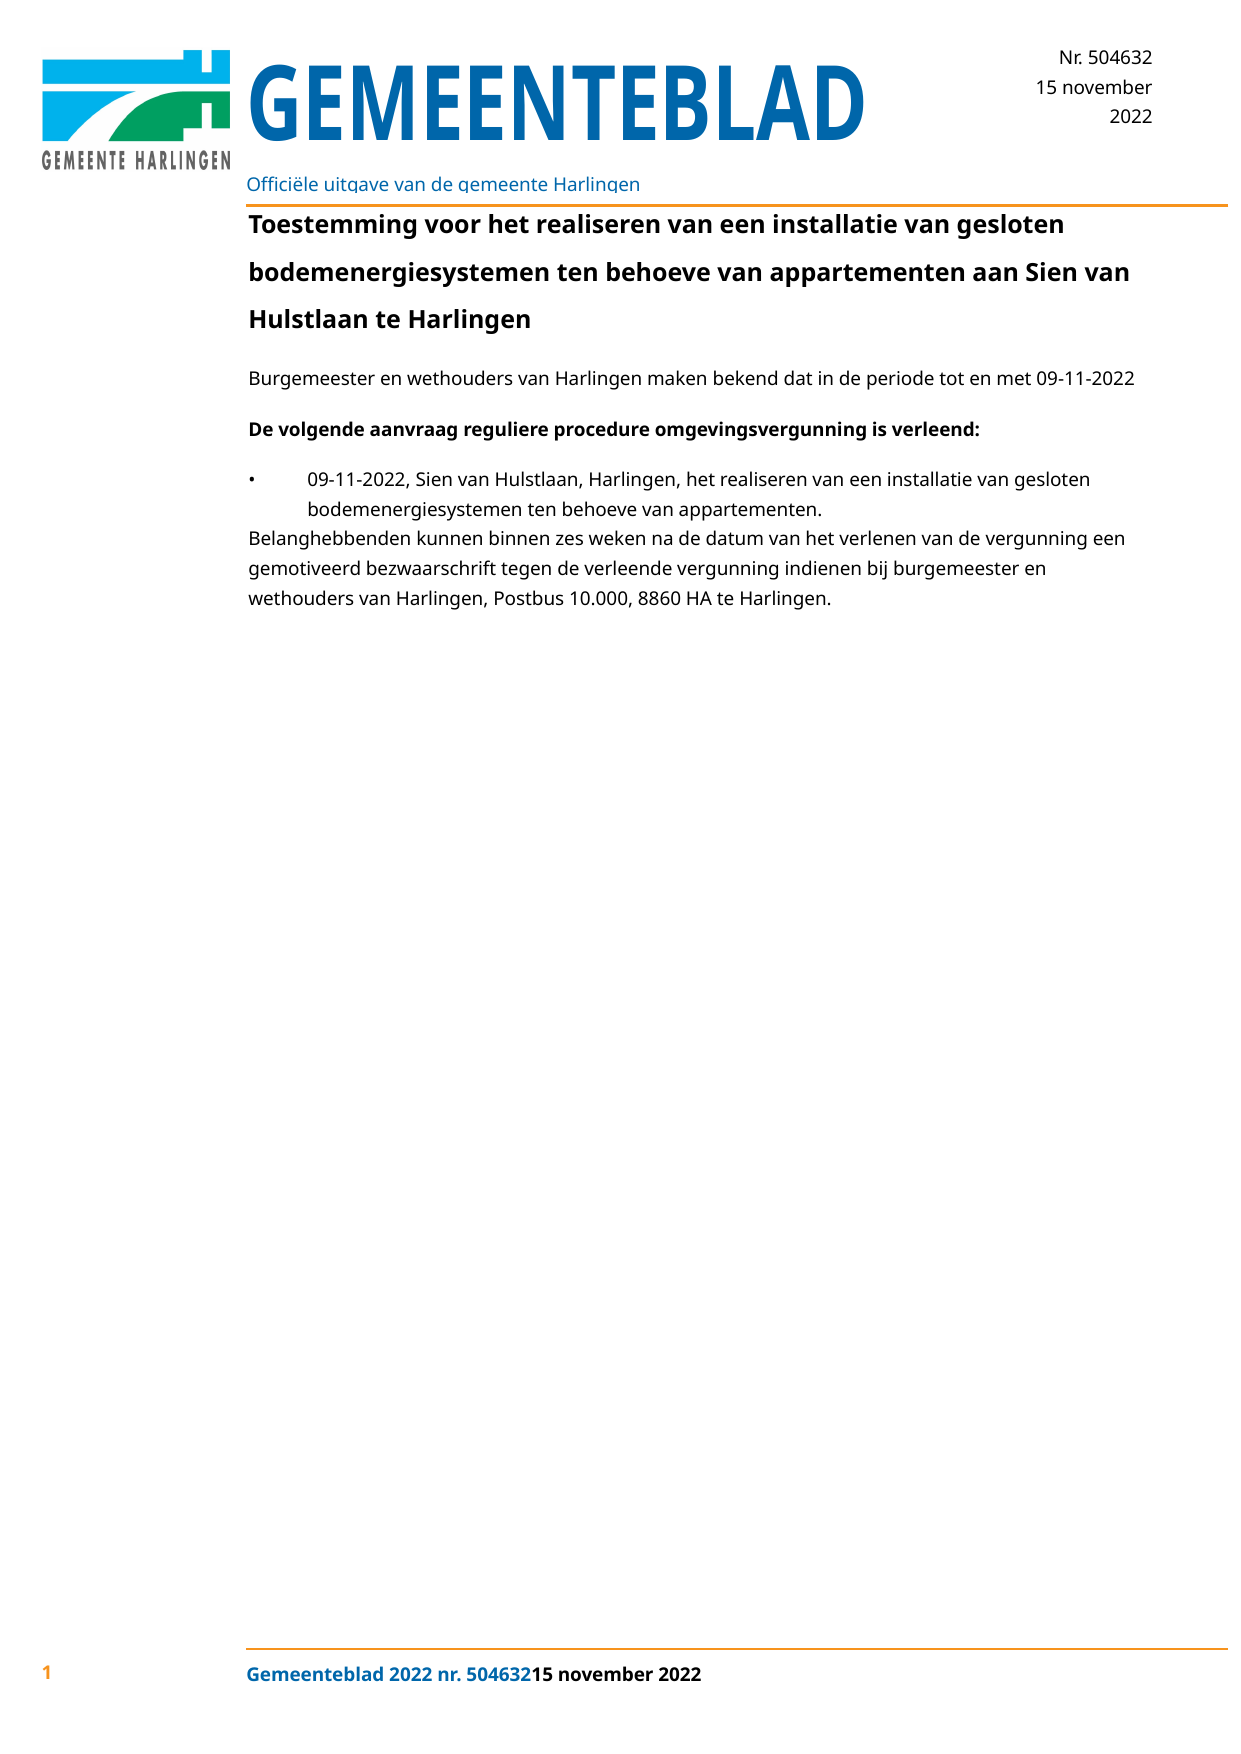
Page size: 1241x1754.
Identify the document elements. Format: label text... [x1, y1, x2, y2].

list 09-11-2022, Sien van Hulstlaan, Harlingen, het realiseren van een installatie van gesloten bodemenergiesystemen ten behoeve van appartementen. [248, 466, 1152, 522]
text Toestemming voor het realiseren van een installatie van gesloten bodemenergiesystemen ten behoeve van appartementen aan Sien van Hulstlaan te Harlingen [248, 207, 1152, 336]
picture [41, 47, 231, 172]
text De volgende aanvraag reguliere procedure omgevingsvergunning is verleend: [248, 416, 1152, 442]
text Belanghebbenden kunnen binnen zes weken na de datum van het verlenen van de vergunning een gemotiveerd bezwaarschrift tegen de verleende vergunning indienen bij burgemeester en wethouders van Harlingen, Postbus 10.000, 8860 HA te Harlingen. [248, 526, 1152, 610]
text Burgemeester en wethouders van Harlingen maken bekend dat in de periode tot en met 09-11-2022 [248, 366, 1152, 391]
